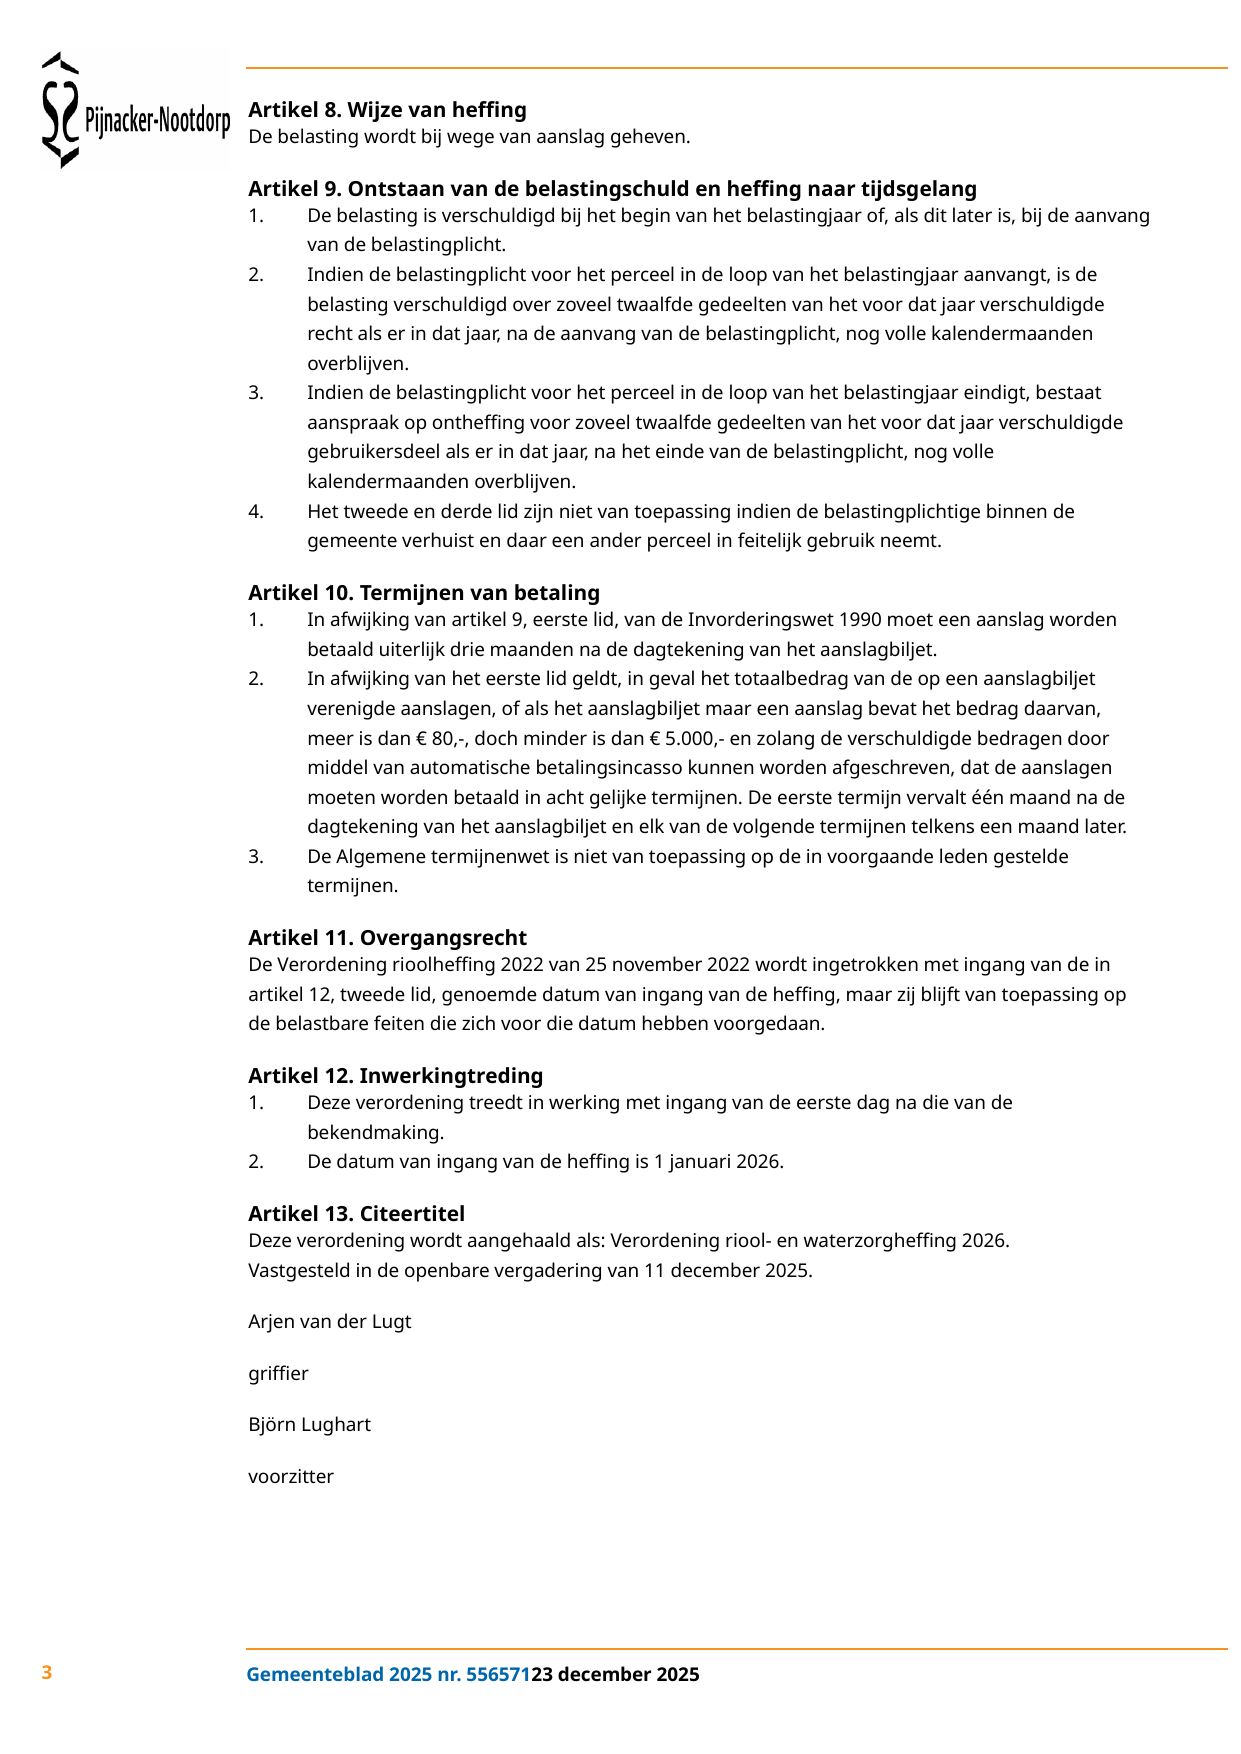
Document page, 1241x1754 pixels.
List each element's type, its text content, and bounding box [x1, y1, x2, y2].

list De Algemene termijnenwet is niet van toepassing op de in voorgaande leden gestelde termijnen. [248, 843, 1152, 898]
text Vastgesteld in de openbare vergadering van 11 december 2025. [248, 1257, 1152, 1283]
list Deze verordening treedt in werking met ingang van de eerste dag na die van de bekendmaking. [248, 1089, 1152, 1145]
picture [41, 47, 231, 172]
text voorzitter [248, 1463, 1152, 1489]
list In afwijking van het eerste lid geldt, in geval het totaalbedrag van de op een aanslagbiljet verenigde aanslagen, of als het aanslagbiljet maar een aanslag bevat het bedrag daarvan, meer is dan € 80,-, doch minder is dan € 5.000,- en zolang de verschuldigde bedragen door middel van automatische betalingsincasso kunnen worden afgeschreven, dat de aanslagen moeten worden betaald in acht gelijke termijnen. De eerste termijn vervalt één maand na de dagtekening van het aanslagbiljet en elk van de volgende termijnen telkens een maand later. [248, 666, 1152, 839]
list In afwijking van artikel 9, eerste lid, van de Invorderingswet 1990 moet een aanslag worden betaald uiterlijk drie maanden na de dagtekening van het aanslagbiljet. [248, 606, 1152, 662]
text Artikel 11. Overgangsrecht [248, 923, 1152, 951]
text Artikel 12. Inwerkingtreding [248, 1061, 1152, 1089]
list Het tweede en derde lid zijn niet van toepassing indien de belastingplichtige binnen de gemeente verhuist en daar een ander perceel in feitelijk gebruik neemt. [248, 498, 1152, 553]
text Artikel 8. Wijze van heffing [248, 95, 1152, 123]
text griffier [248, 1360, 1152, 1386]
text De Verordening rioolheffing 2022 van 25 november 2022 wordt ingetrokken met ingang van de in artikel 12, tweede lid, genoemde datum van ingang van de heffing, maar zij blijft van toepassing op de belastbare feiten die zich voor die datum hebben voorgedaan. [248, 951, 1152, 1036]
text Artikel 13. Citeertitel [248, 1199, 1152, 1227]
text De belasting wordt bij wege van aanslag geheven. [248, 123, 1152, 149]
text Artikel 10. Termijnen van betaling [248, 578, 1152, 606]
list De belasting is verschuldigd bij het begin van het belastingjaar of, als dit later is, bij de aanvang van de belastingplicht. [248, 202, 1152, 257]
text Björn Lughart [248, 1411, 1152, 1437]
text Deze verordening wordt aangehaald als: Verordening riool- en waterzorgheffing 2026. [248, 1227, 1152, 1253]
list Indien de belastingplicht voor het perceel in de loop van het belastingjaar aanvangt, is de belasting verschuldigd over zoveel twaalfde gedeelten van het voor dat jaar verschuldigde recht als er in dat jaar, na de aanvang van de belastingplicht, nog volle kalendermaanden overblijven. [248, 261, 1152, 376]
text Arjen van der Lugt [248, 1308, 1152, 1334]
list Indien de belastingplicht voor het perceel in de loop van het belastingjaar eindigt, bestaat aanspraak op ontheffing voor zoveel twaalfde gedeelten van het voor dat jaar verschuldigde gebruikersdeel als er in dat jaar, na het einde van de belastingplicht, nog volle kalendermaanden overblijven. [248, 379, 1152, 494]
list De datum van ingang van de heffing is 1 januari 2026. [248, 1149, 1152, 1174]
text Artikel 9. Ontstaan van de belastingschuld en heffing naar tijdsgelang [248, 174, 1152, 202]
